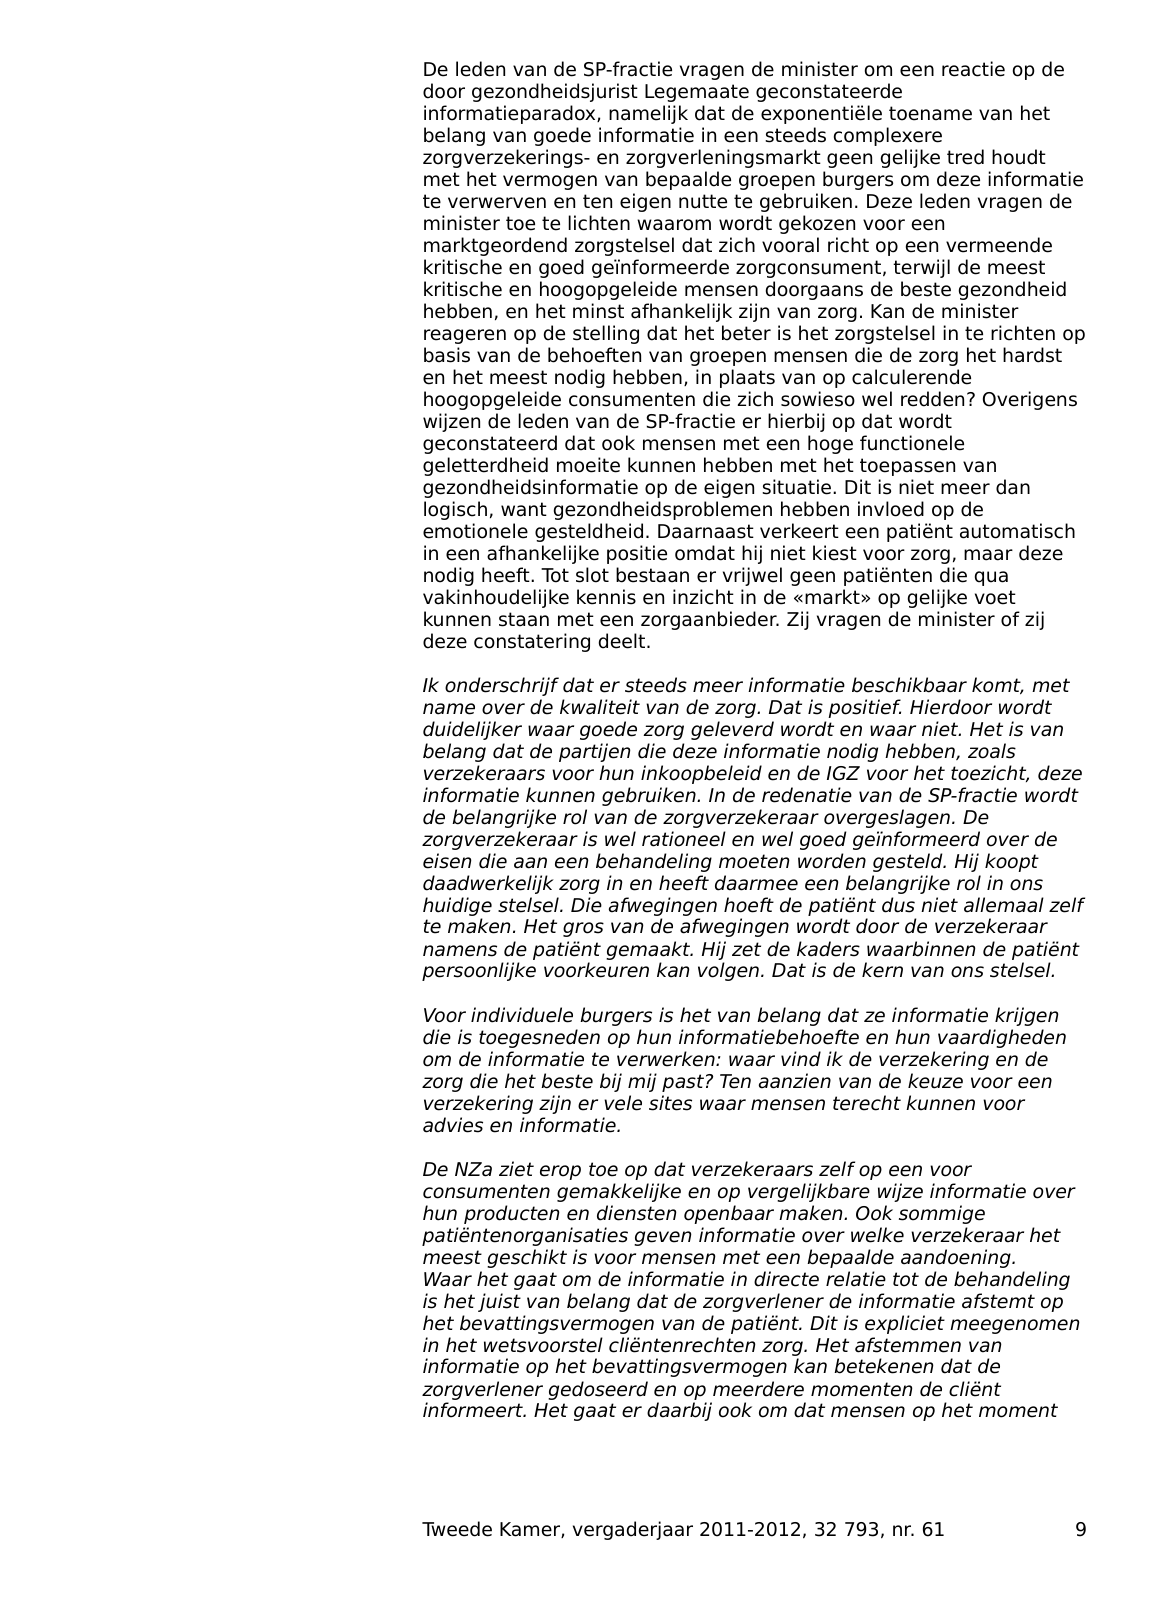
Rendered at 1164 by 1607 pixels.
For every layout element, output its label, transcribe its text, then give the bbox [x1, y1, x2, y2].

text De NZa ziet erop toe op dat verzekeraars zelf op een voor consumenten gemakkelijke en op vergelijkbare wijze informatie over hun producten en diensten openbaar maken. Ook sommige patiëntenorganisaties geven informatie over welke verzekeraar het meest geschikt is voor mensen met een bepaalde aandoening. [422, 1159, 1087, 1268]
text Waar het gaat om de informatie in directe relatie tot de behandeling is het juist van belang dat de zorgverlener de informatie afstemt op het bevattingsvermogen van de patiënt. Dit is expliciet meegenomen in het wetsvoorstel cliëntenrechten zorg. Het afstemmen van informatie op het bevattingsvermogen kan betekenen dat de zorgverlener gedoseerd en op meerdere momenten de cliënt informeert. Het gaat er daarbij ook om dat mensen op het moment [422, 1268, 1087, 1422]
text Voor individuele burgers is het van belang dat ze informatie krijgen die is toegesneden op hun informatiebehoefte en hun vaardigheden om de informatie te verwerken: waar vind ik de verzekering en de zorg die het beste bij mij past? Ten aanzien van de keuze voor een verzekering zijn er vele sites waar mensen terecht kunnen voor advies en informatie. [422, 1004, 1087, 1136]
text Ik onderschrijf dat er steeds meer informatie beschikbaar komt, met name over de kwaliteit van de zorg. Dat is positief. Hierdoor wordt duidelijker waar goede zorg geleverd wordt en waar niet. Het is van belang dat de partijen die deze informatie nodig hebben, zoals verzekeraars voor hun inkoopbeleid en de IGZ voor het toezicht, deze informatie kunnen gebruiken. In de redenatie van de SP-fractie wordt de belangrijke rol van de zorgverzekeraar overgeslagen. De zorgverzekeraar is wel rationeel en wel goed geïnformeerd over de eisen die aan een behandeling moeten worden gesteld. Hij koopt daadwerkelijk zorg in en heeft daarmee een belangrijke rol in ons huidige stelsel. Die afwegingen hoeft de patiënt dus niet allemaal zelf te maken. Het gros van de afwegingen wordt door de verzekeraar namens de patiënt gemaakt. Hij zet de kaders waarbinnen de patiënt persoonlijke voorkeuren kan volgen. Dat is de kern van ons stelsel. [422, 675, 1087, 982]
text De leden van de SP-fractie vragen de minister om een reactie op de door gezondheidsjurist Legemaate geconstateerde informatieparadox, namelijk dat de exponentiële toename van het belang van goede informatie in een steeds complexere zorgverzekerings- en zorgverleningsmarkt geen gelijke tred houdt met het vermogen van bepaalde groepen burgers om deze informatie te verwerven en ten eigen nutte te gebruiken. Deze leden vragen de minister toe te lichten waarom wordt gekozen voor een marktgeordend zorgstelsel dat zich vooral richt op een vermeende kritische en goed geïnformeerde zorgconsument, terwijl de meest kritische en hoogopgeleide mensen doorgaans de beste gezondheid hebben, en het minst afhankelijk zijn van zorg. Kan de minister reageren op de stelling dat het beter is het zorgstelsel in te richten op basis van de behoeften van groepen mensen die de zorg het hardst en het meest nodig hebben, in plaats van op calculerende hoogopgeleide consumenten die zich sowieso wel redden? Overigens wijzen de leden van de SP-fractie er hierbij op dat wordt geconstateerd dat ook mensen met een hoge functionele geletterdheid moeite kunnen hebben met het toepassen van gezondheidsinformatie op de eigen situatie. Dit is niet meer dan logisch, want gezondheidsproblemen hebben invloed op de emotionele gesteldheid. Daarnaast verkeert een patiënt automatisch in een afhankelijke positie omdat hij niet kiest voor zorg, maar deze nodig heeft. Tot slot bestaan er vrijwel geen patiënten die qua vakinhoudelijke kennis en inzicht in de «markt» op gelijke voet kunnen staan met een zorgaanbieder. Zij vragen de minister of zij deze constatering deelt. [422, 59, 1087, 652]
